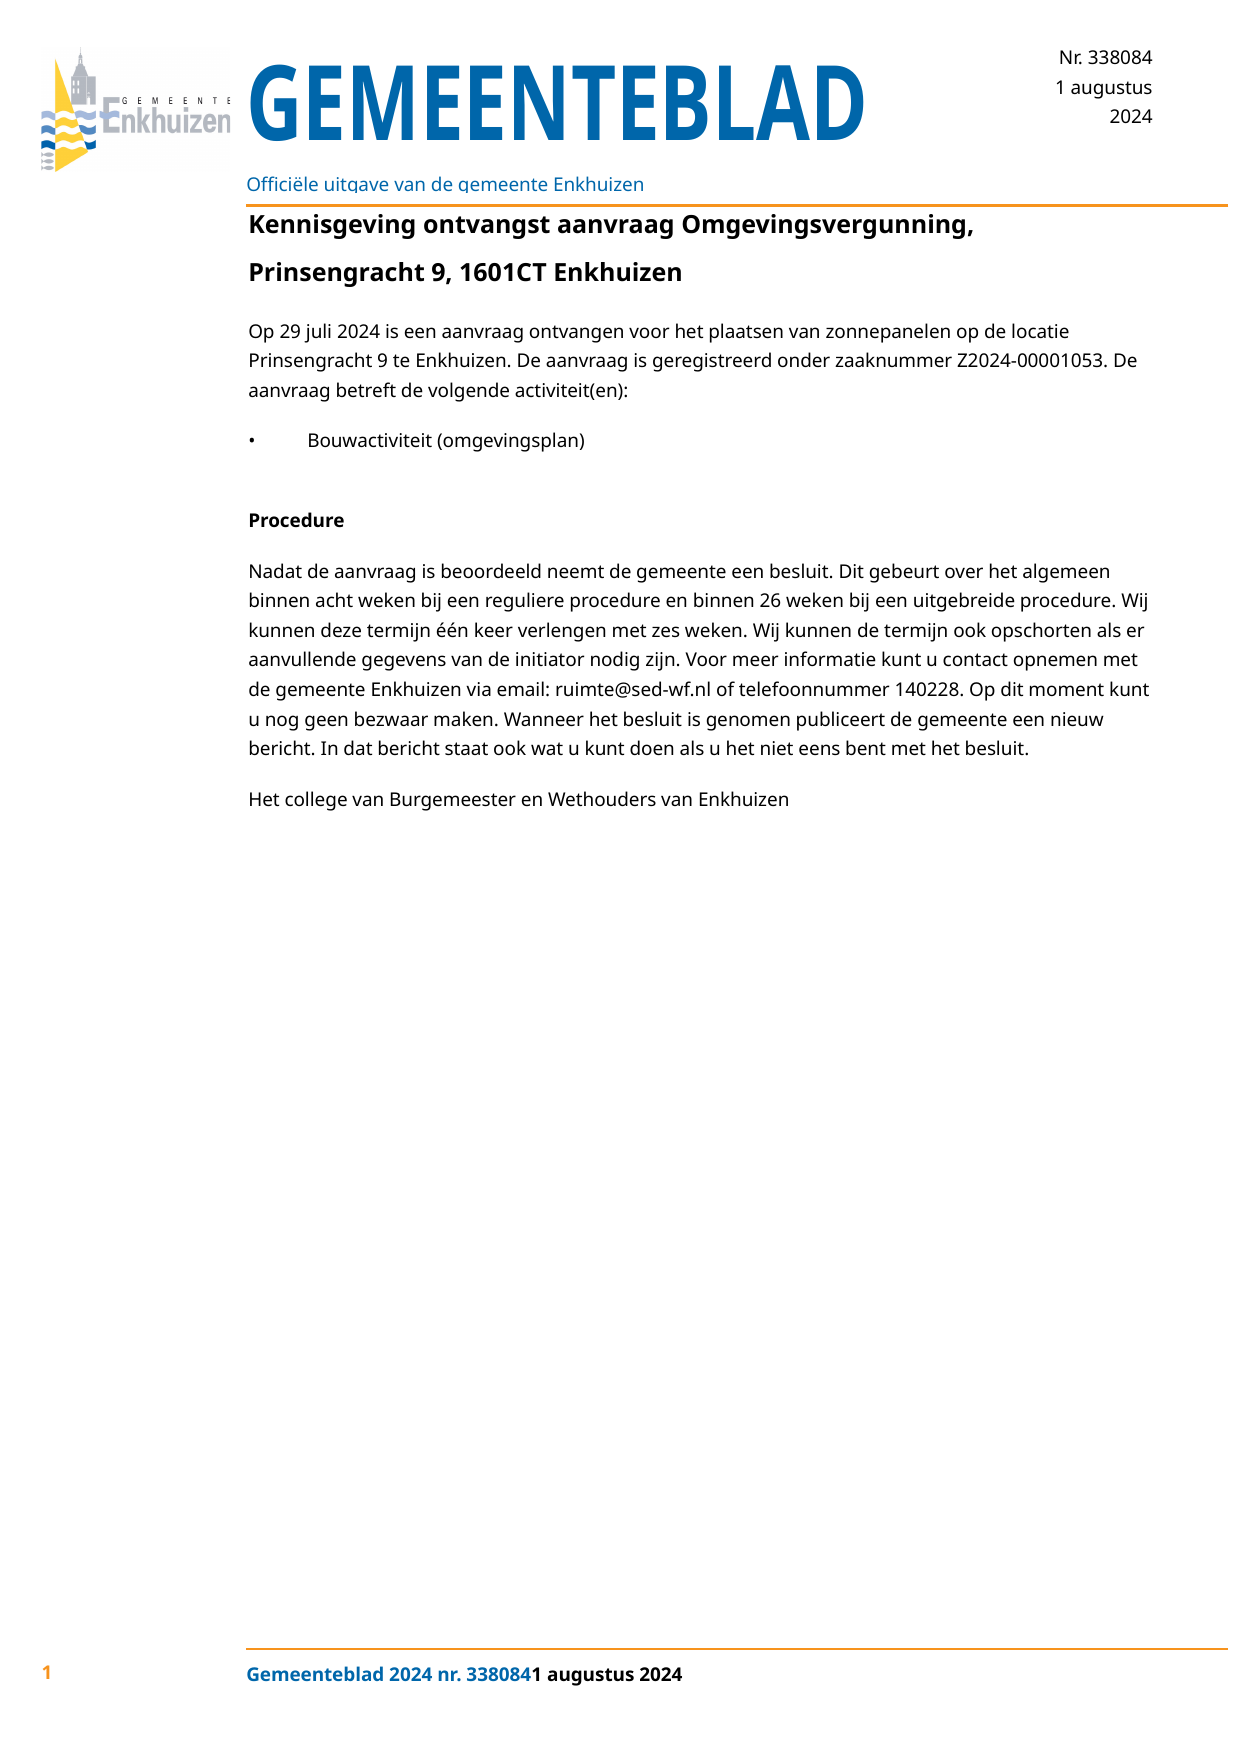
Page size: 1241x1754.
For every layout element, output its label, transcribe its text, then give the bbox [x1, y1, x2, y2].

text Procedure [248, 507, 1152, 533]
list Bouwactiviteit (omgevingsplan) [248, 427, 1152, 453]
text Kennisgeving ontvangst aanvraag Omgevingsvergunning, Prinsengracht 9, 1601CT Enkhuizen [248, 207, 1152, 288]
text Nadat de aanvraag is beoordeeld neemt de gemeente een besluit. Dit gebeurt over het algemeen binnen acht weken bij een reguliere procedure en binnen 26 weken bij een uitgebreide procedure. Wij kunnen deze termijn één keer verlengen met zes weken. Wij kunnen de termijn ook opschorten als er aanvullende gegevens van de initiator nodig zijn. Voor meer informatie kunt u contact opnemen met de gemeente Enkhuizen via email: ruimte@sed-wf.nl of telefoonnummer 140228. Op dit moment kunt u nog geen bezwaar maken. Wanneer het besluit is genomen publiceert de gemeente een nieuw bericht. In dat bericht staat ook wat u kunt doen als u het niet eens bent met het besluit. [248, 558, 1152, 761]
picture [41, 47, 231, 172]
text Het college van Burgemeester en Wethouders van Enkhuizen [248, 786, 1152, 812]
text Op 29 juli 2024 is een aanvraag ontvangen voor het plaatsen van zonnepanelen op de locatie Prinsengracht 9 te Enkhuizen. De aanvraag is geregistreerd onder zaaknummer Z2024-00001053. De aanvraag betreft de volgende activiteit(en): [248, 318, 1152, 403]
